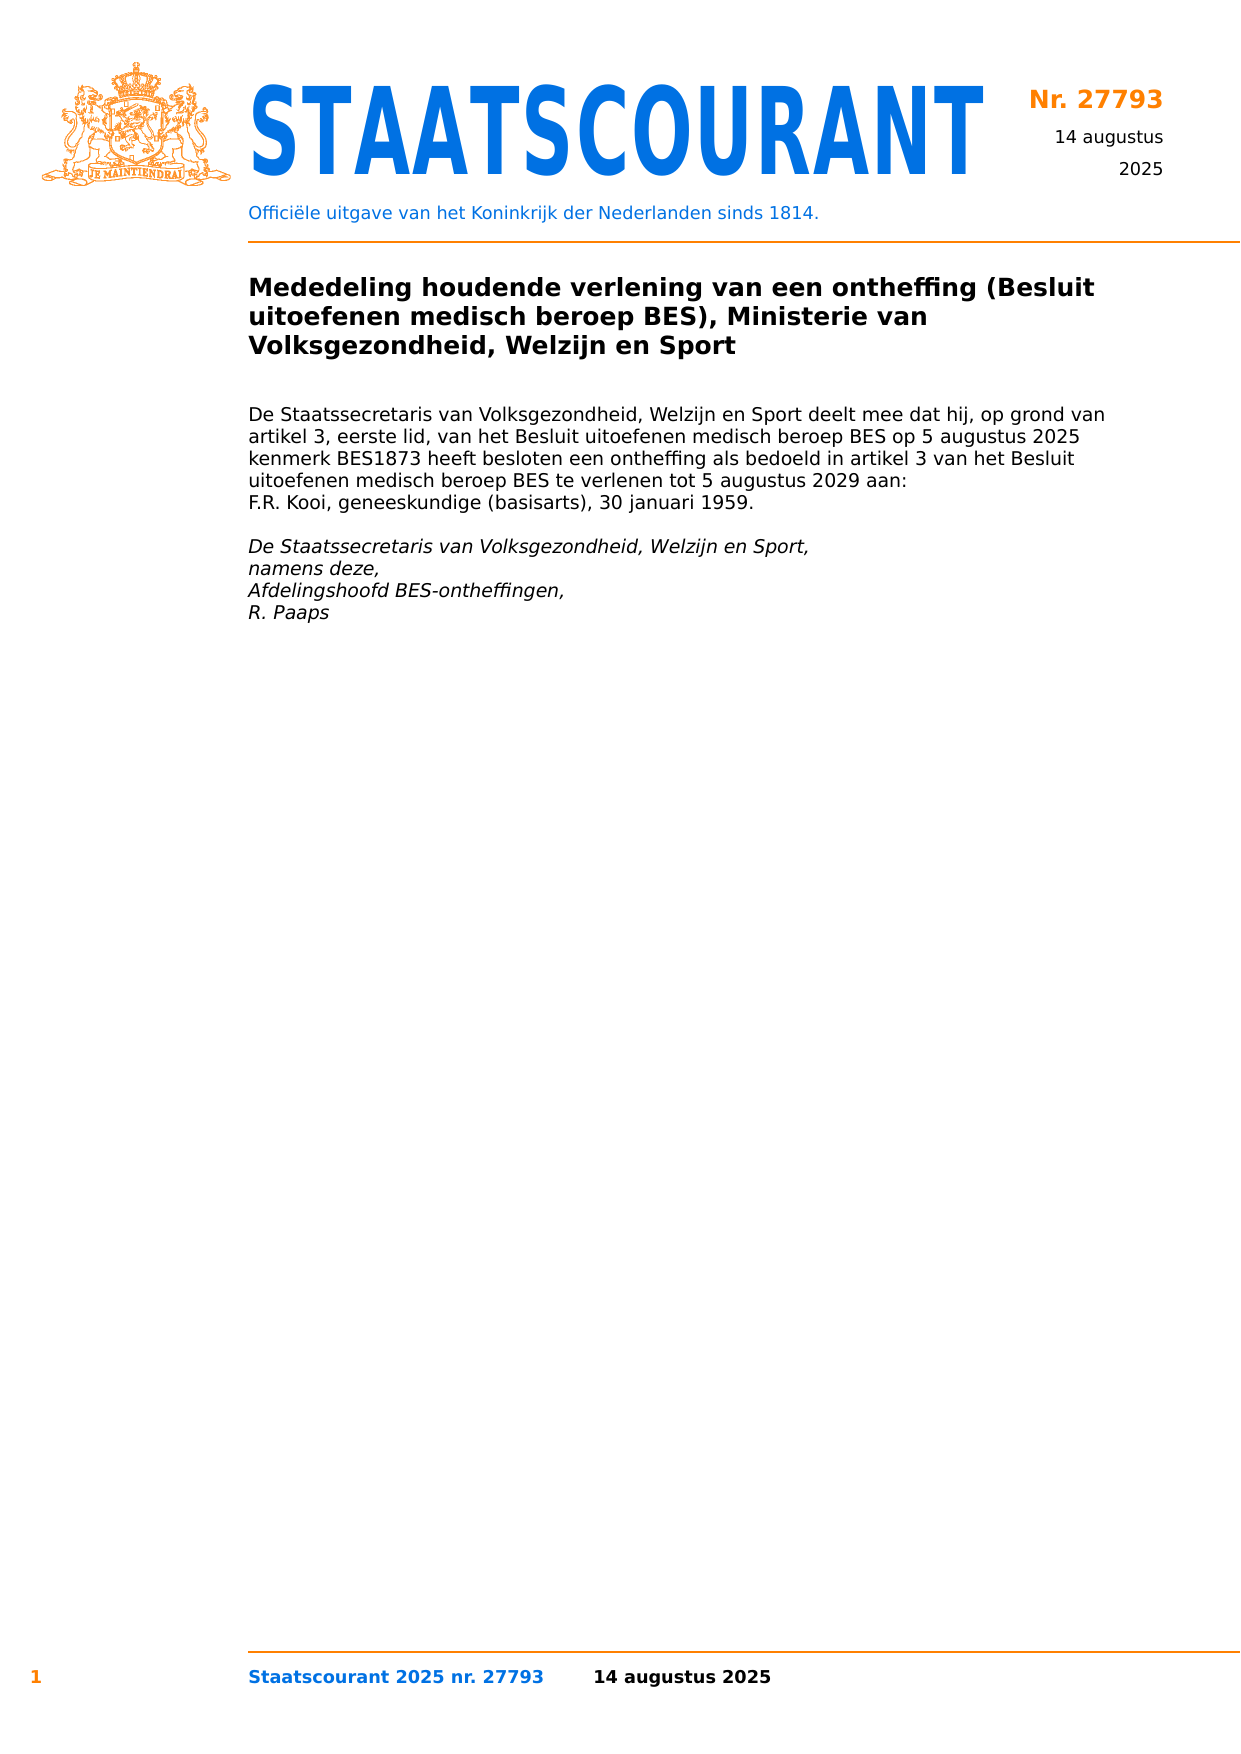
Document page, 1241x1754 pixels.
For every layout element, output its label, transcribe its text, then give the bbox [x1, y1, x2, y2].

table_header STAATSCOURANT [248, 62, 998, 203]
table_cell Officiële uitgave van het Koninkrijk der Nederlanden sinds 1814. [248, 203, 1240, 241]
table_header [25, 62, 248, 241]
table_cell 2025 [998, 153, 1240, 203]
picture [41, 62, 231, 186]
table_cell 14 augustus [998, 121, 1240, 153]
text De Staatssecretaris van Volksgezondheid, Welzijn en Sport, namens deze, Afdelingshoofd BES-ontheffingen, R. Paaps [248, 536, 1163, 624]
subtitle Mededeling houdende verlening van een ontheffing (Besluit uitoefenen medisch beroep BES), Ministerie van Volksgezondheid, Welzijn en Sport [248, 273, 1163, 361]
text F.R. Kooi, geneeskundige (basisarts), 30 januari 1959. [248, 492, 1163, 514]
text De Staatssecretaris van Volksgezondheid, Welzijn en Sport deelt mee dat hij, op grond van artikel 3, eerste lid, van het Besluit uitoefenen medisch beroep BES op 5 augustus 2025 kenmerk BES1873 heeft besloten een ontheffing als bedoeld in artikel 3 van het Besluit uitoefenen medisch beroep BES te verlenen tot 5 augustus 2029 aan: [248, 404, 1163, 492]
table_header Nr. 27793 [998, 62, 1240, 121]
